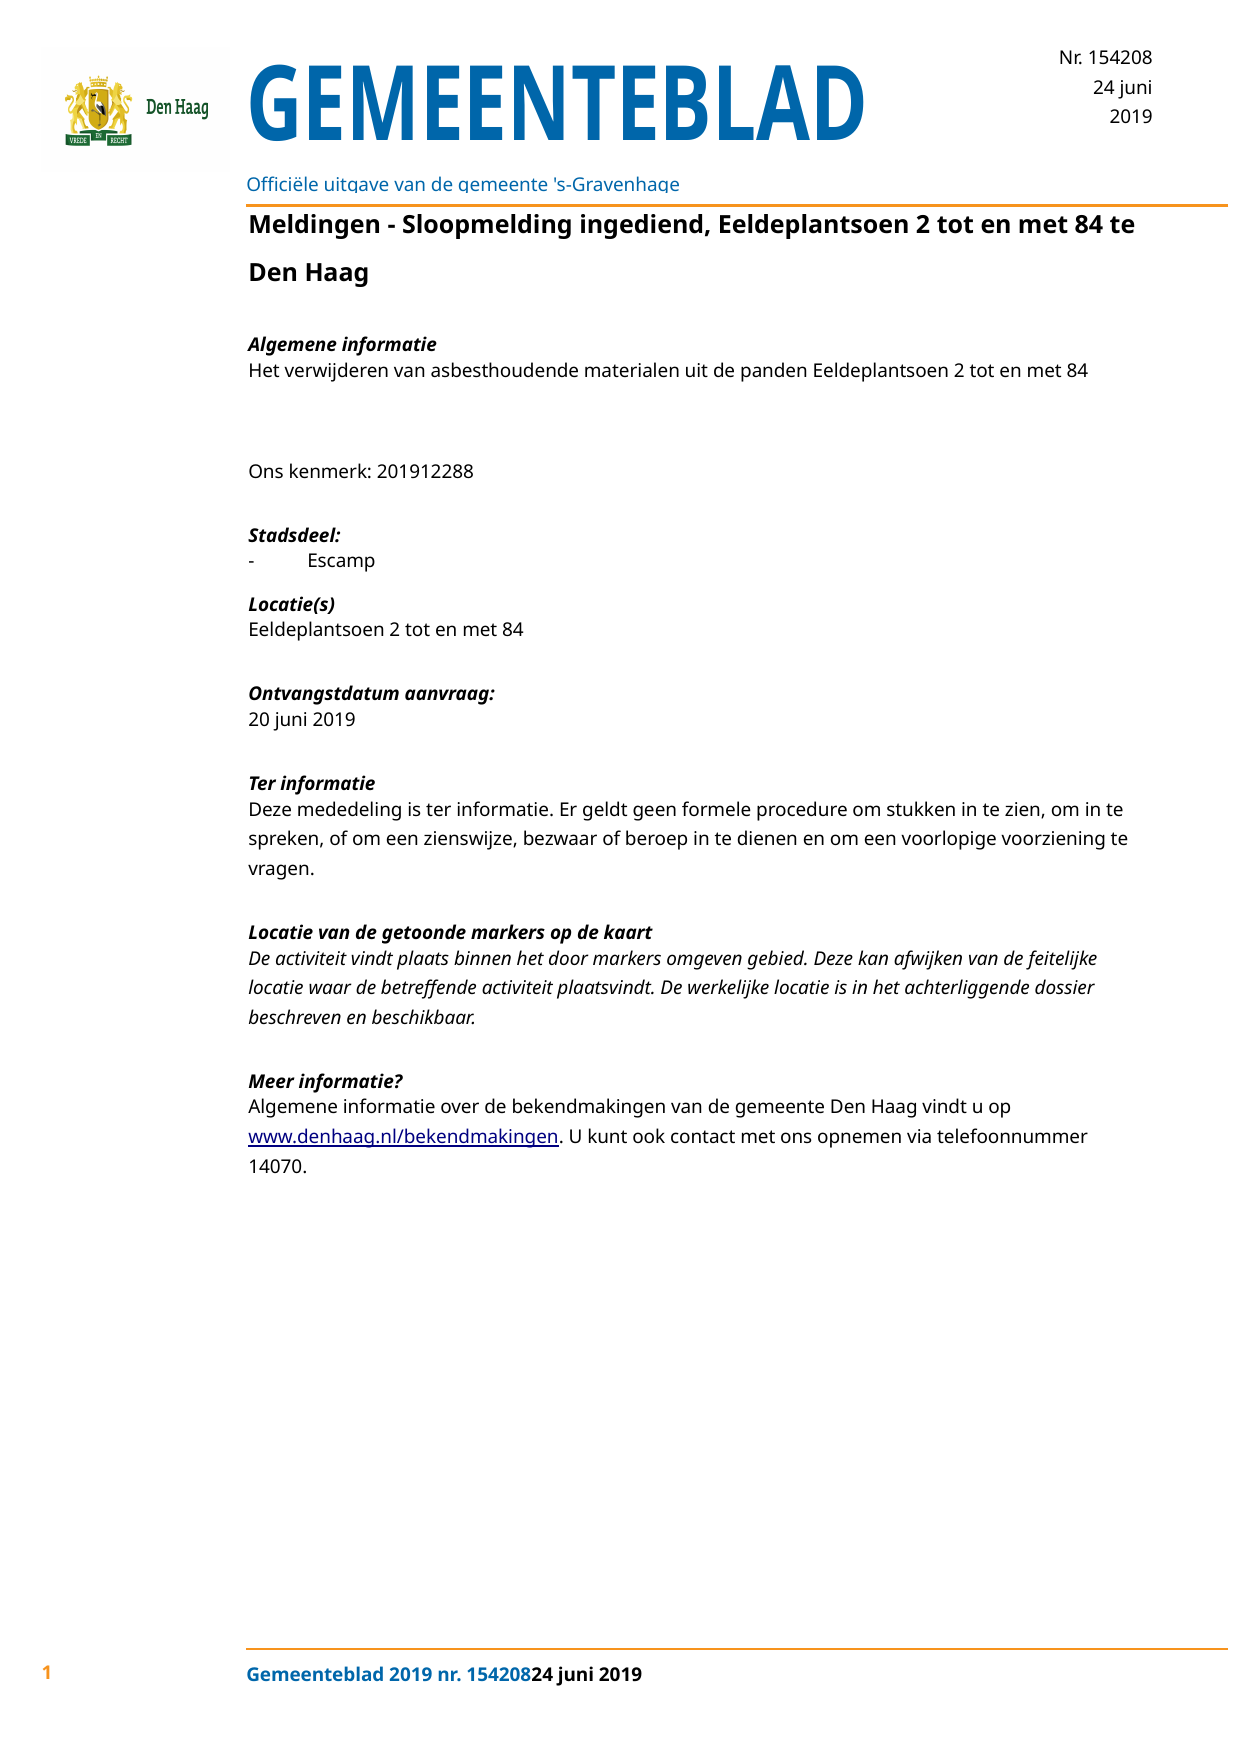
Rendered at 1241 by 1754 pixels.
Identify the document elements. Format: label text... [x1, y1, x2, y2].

text Locatie(s) [248, 591, 1152, 617]
list Escamp [248, 548, 1152, 573]
text Ontvangstdatum aanvraag: [248, 681, 1152, 706]
text Meldingen - Sloopmelding ingediend, Eeldeplantsoen 2 tot en met 84 te Den Haag [248, 207, 1152, 288]
text Meer informatie? [248, 1068, 1152, 1094]
text De activiteit vindt plaats binnen het door markers omgeven gebied. Deze kan afwijken van de feitelijke locatie waar de betreffende activiteit plaatsvindt. De werkelijke locatie is in het achterliggende dossier beschreven en beschikbaar. [248, 945, 1152, 1030]
text Eeldeplantsoen 2 tot en met 84 [248, 617, 1152, 642]
text Het verwijderen van asbesthoudende materialen uit de panden Eeldeplantsoen 2 tot en met 84 [248, 357, 1152, 383]
text 20 juni 2019 [248, 706, 1152, 732]
text Locatie van de getoonde markers op de kaart [248, 919, 1152, 945]
text Ons kenmerk: 201912288 [248, 458, 1152, 484]
text Deze mededeling is ter informatie. Er geldt geen formele procedure om stukken in te zien, om in te spreken, of om een zienswijze, bezwaar of beroep in te dienen en om een voorlopige voorziening te vragen. [248, 796, 1152, 881]
text Ter informatie [248, 770, 1152, 796]
text Algemene informatie over de bekendmakingen van de gemeente Den Haag vindt u op www.denhaag.nl/bekendmakingen. U kunt ook contact met ons opnemen via telefoonnummer 14070. [248, 1094, 1152, 1178]
text Stadsdeel: [248, 522, 1152, 548]
picture [41, 47, 231, 172]
text Algemene informatie [248, 331, 1152, 357]
